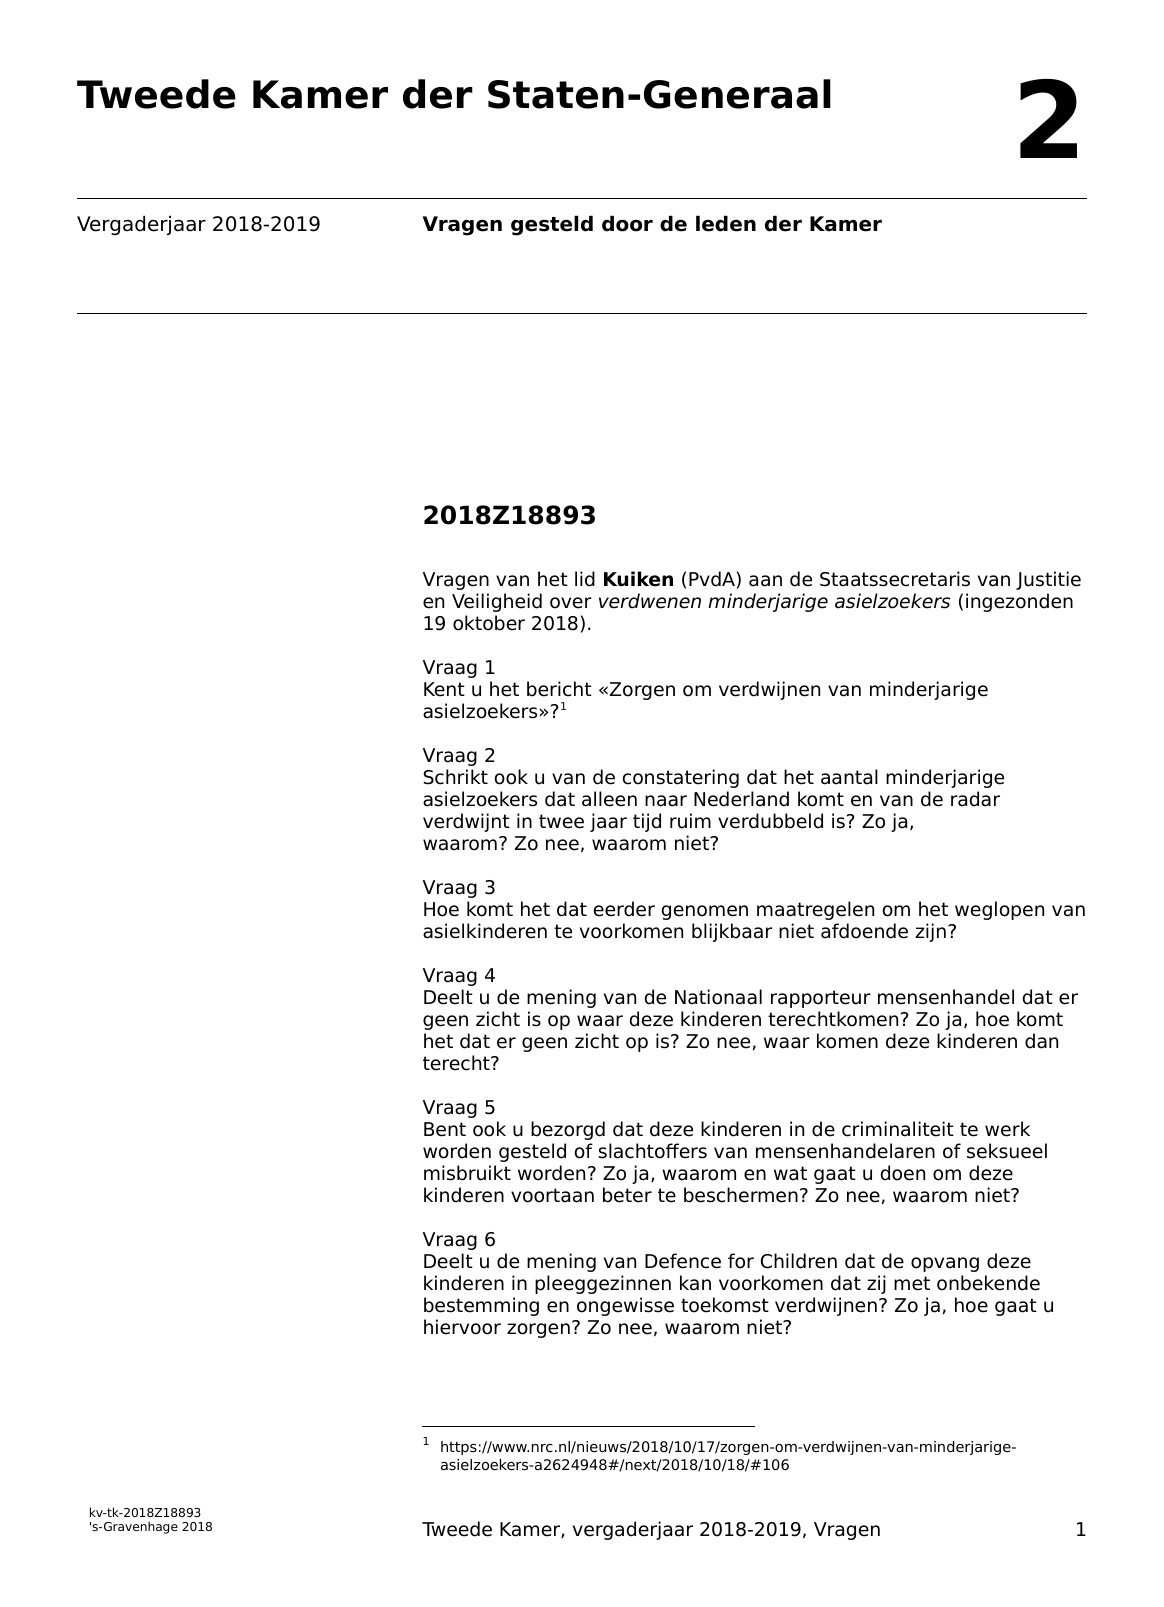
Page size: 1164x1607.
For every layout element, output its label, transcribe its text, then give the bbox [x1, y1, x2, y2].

text Vraag 5 [422, 1097, 1087, 1119]
text Schrikt ook u van de constatering dat het aantal minderjarige asielzoekers dat alleen naar Nederland komt en van de radar verdwijnt in twee jaar tijd ruim verdubbeld is? Zo ja, [422, 767, 1087, 833]
text kv-tk-2018Z18893 [88, 1506, 323, 1520]
text Hoe komt het dat eerder genomen maatregelen om het weglopen van asielkinderen te voorkomen blijkbaar niet afdoende zijn? [422, 899, 1087, 943]
text Vraag 3 [422, 877, 1087, 899]
text Kent u het bericht «Zorgen om verdwijnen van minderjarige asielzoekers»? [422, 679, 1087, 723]
text Vraag 4 [422, 965, 1087, 987]
text Deelt u de mening van Defence for Children dat de opvang deze kinderen in pleeggezinnen kan voorkomen dat zij met onbekende bestemming en ongewisse toekomst verdwijnen? Zo ja, hoe gaat u hiervoor zorgen? Zo nee, waarom niet? [422, 1251, 1087, 1339]
text waarom? Zo nee, waarom niet? [422, 833, 1087, 855]
text Vraag 1 [422, 657, 1087, 679]
text Vraag 2 [422, 745, 1087, 767]
table_header 2 [886, 59, 1087, 198]
text https://www.nrc.nl/nieuws/2018/10/17/zorgen-om-verdwijnen-van-minderjarige-asielzoekers-a2624948#/next/2018/10/18/#106 [422, 1435, 1087, 1474]
text Bent ook u bezorgd dat deze kinderen in de criminaliteit te werk worden gesteld of slachtoffers van mensenhandelaren of seksueel misbruikt worden? Zo ja, waarom en wat gaat u doen om deze kinderen voortaan beter te beschermen? Zo nee, waarom niet? [422, 1119, 1087, 1207]
text Vraag 6 [422, 1229, 1087, 1251]
table_cell Vergaderjaar 2018-2019 [77, 199, 422, 313]
table_header Tweede Kamer der Staten-Generaal [77, 59, 886, 198]
text Deelt u de mening van de Nationaal rapporteur mensenhandel dat er geen zicht is op waar deze kinderen terechtkomen? Zo ja, hoe komt het dat er geen zicht op is? Zo nee, waar komen deze kinderen dan terecht? [422, 987, 1087, 1075]
text 2018Z18893 [422, 501, 1087, 531]
table_cell Vragen gesteld door de leden der Kamer [422, 199, 1087, 313]
text 's-Gravenhage 2018 [88, 1520, 323, 1534]
text Vragen van het lid Kuiken (PvdA) aan de Staatssecretaris van Justitie en Veiligheid over verdwenen minderjarige asielzoekers (ingezonden 19 oktober 2018). [422, 569, 1087, 635]
